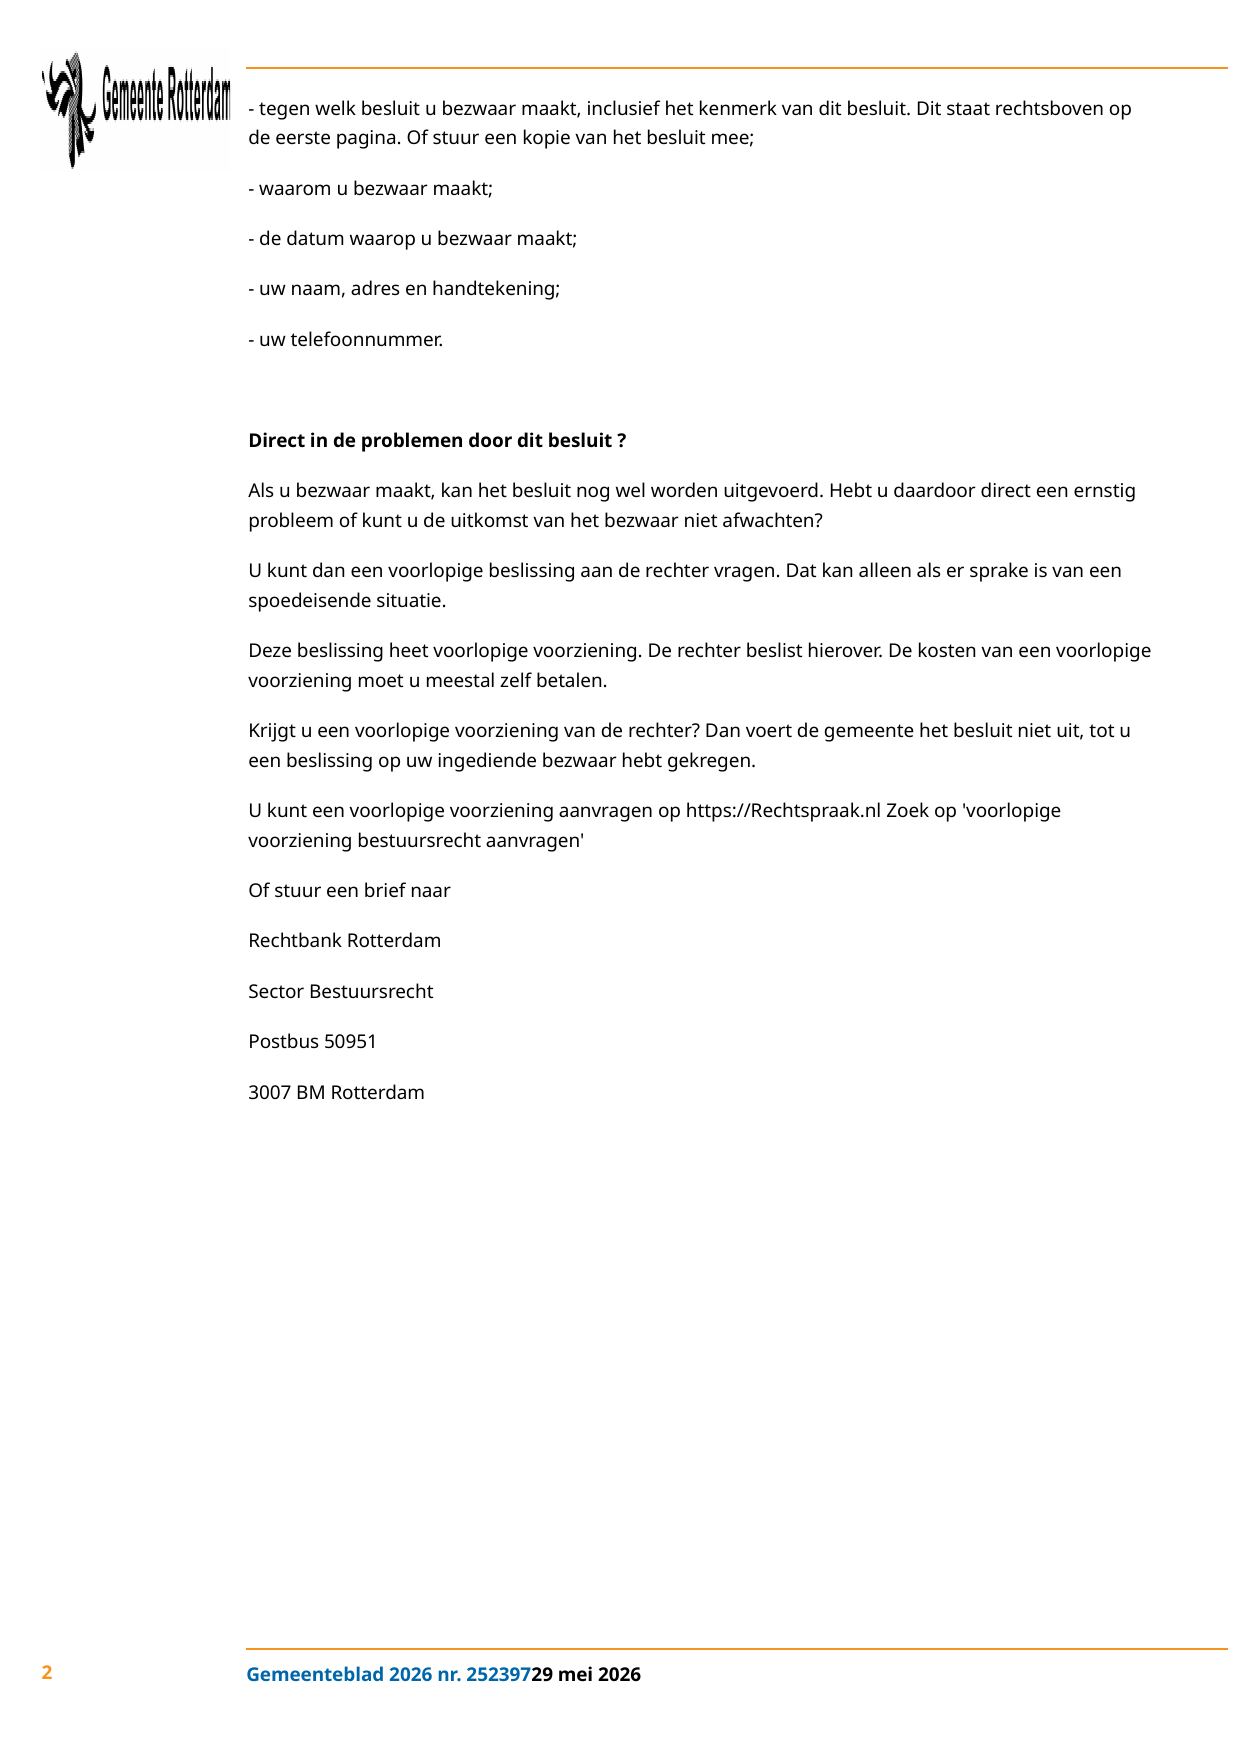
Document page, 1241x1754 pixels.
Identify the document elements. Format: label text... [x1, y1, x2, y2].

text - de datum waarop u bezwaar maakt; [248, 225, 1152, 251]
text U kunt dan een voorlopige beslissing aan de rechter vragen. Dat kan alleen als er sprake is van een spoedeisende situatie. [248, 557, 1152, 613]
text - waarom u bezwaar maakt; [248, 175, 1152, 201]
text Of stuur een brief naar [248, 877, 1152, 903]
text Sector Bestuursrecht [248, 978, 1152, 1004]
text - uw naam, adres en handtekening; [248, 276, 1152, 301]
text Postbus 50951 [248, 1028, 1152, 1054]
text Deze beslissing heet voorlopige voorziening. De rechter beslist hierover. De kosten van een voorlopige voorziening moet u meestal zelf betalen. [248, 637, 1152, 693]
text Rechtbank Rotterdam [248, 928, 1152, 953]
text U kunt een voorlopige voorziening aanvragen op https://Rechtspraak.nl Zoek op 'voorlopige voorziening bestuursrecht aanvragen' [248, 797, 1152, 853]
text 3007 BM Rotterdam [248, 1079, 1152, 1105]
text Krijgt u een voorlopige voorziening van de rechter? Dan voert de gemeente het besluit niet uit, tot u een beslissing op uw ingediende bezwaar hebt gekregen. [248, 717, 1152, 773]
text Als u bezwaar maakt, kan het besluit nog wel worden uitgevoerd. Hebt u daardoor direct een ernstig probleem of kunt u de uitkomst van het bezwaar niet afwachten? [248, 477, 1152, 533]
text - tegen welk besluit u bezwaar maakt, inclusief het kenmerk van dit besluit. Dit staat rechtsboven op de eerste pagina. Of stuur een kopie van het besluit mee; [248, 95, 1152, 150]
text - uw telefoonnummer. [248, 326, 1152, 352]
picture [41, 47, 231, 172]
text Direct in de problemen door dit besluit ? [248, 427, 1152, 453]
